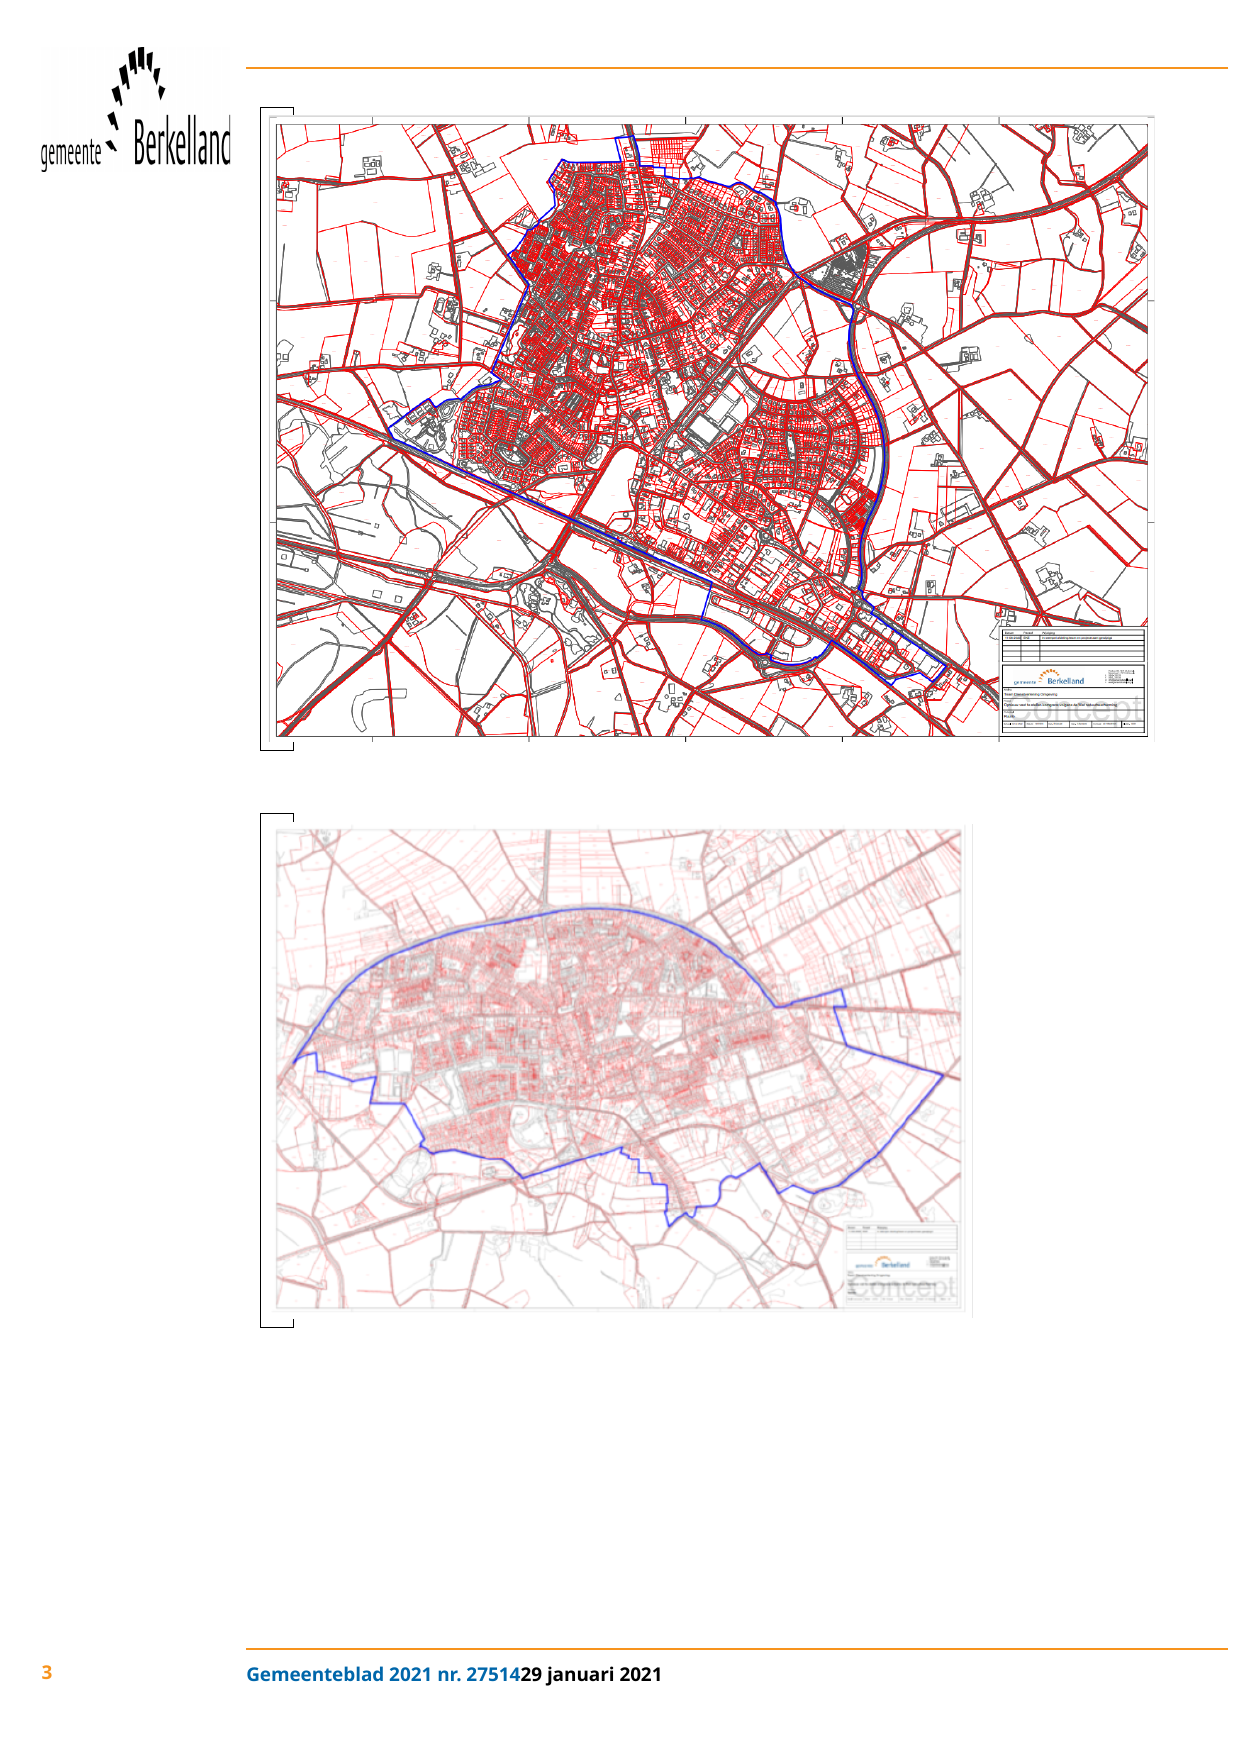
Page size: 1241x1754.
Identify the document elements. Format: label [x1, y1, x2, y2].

picture [268, 115, 1155, 742]
picture [41, 47, 231, 172]
picture [268, 822, 978, 1319]
